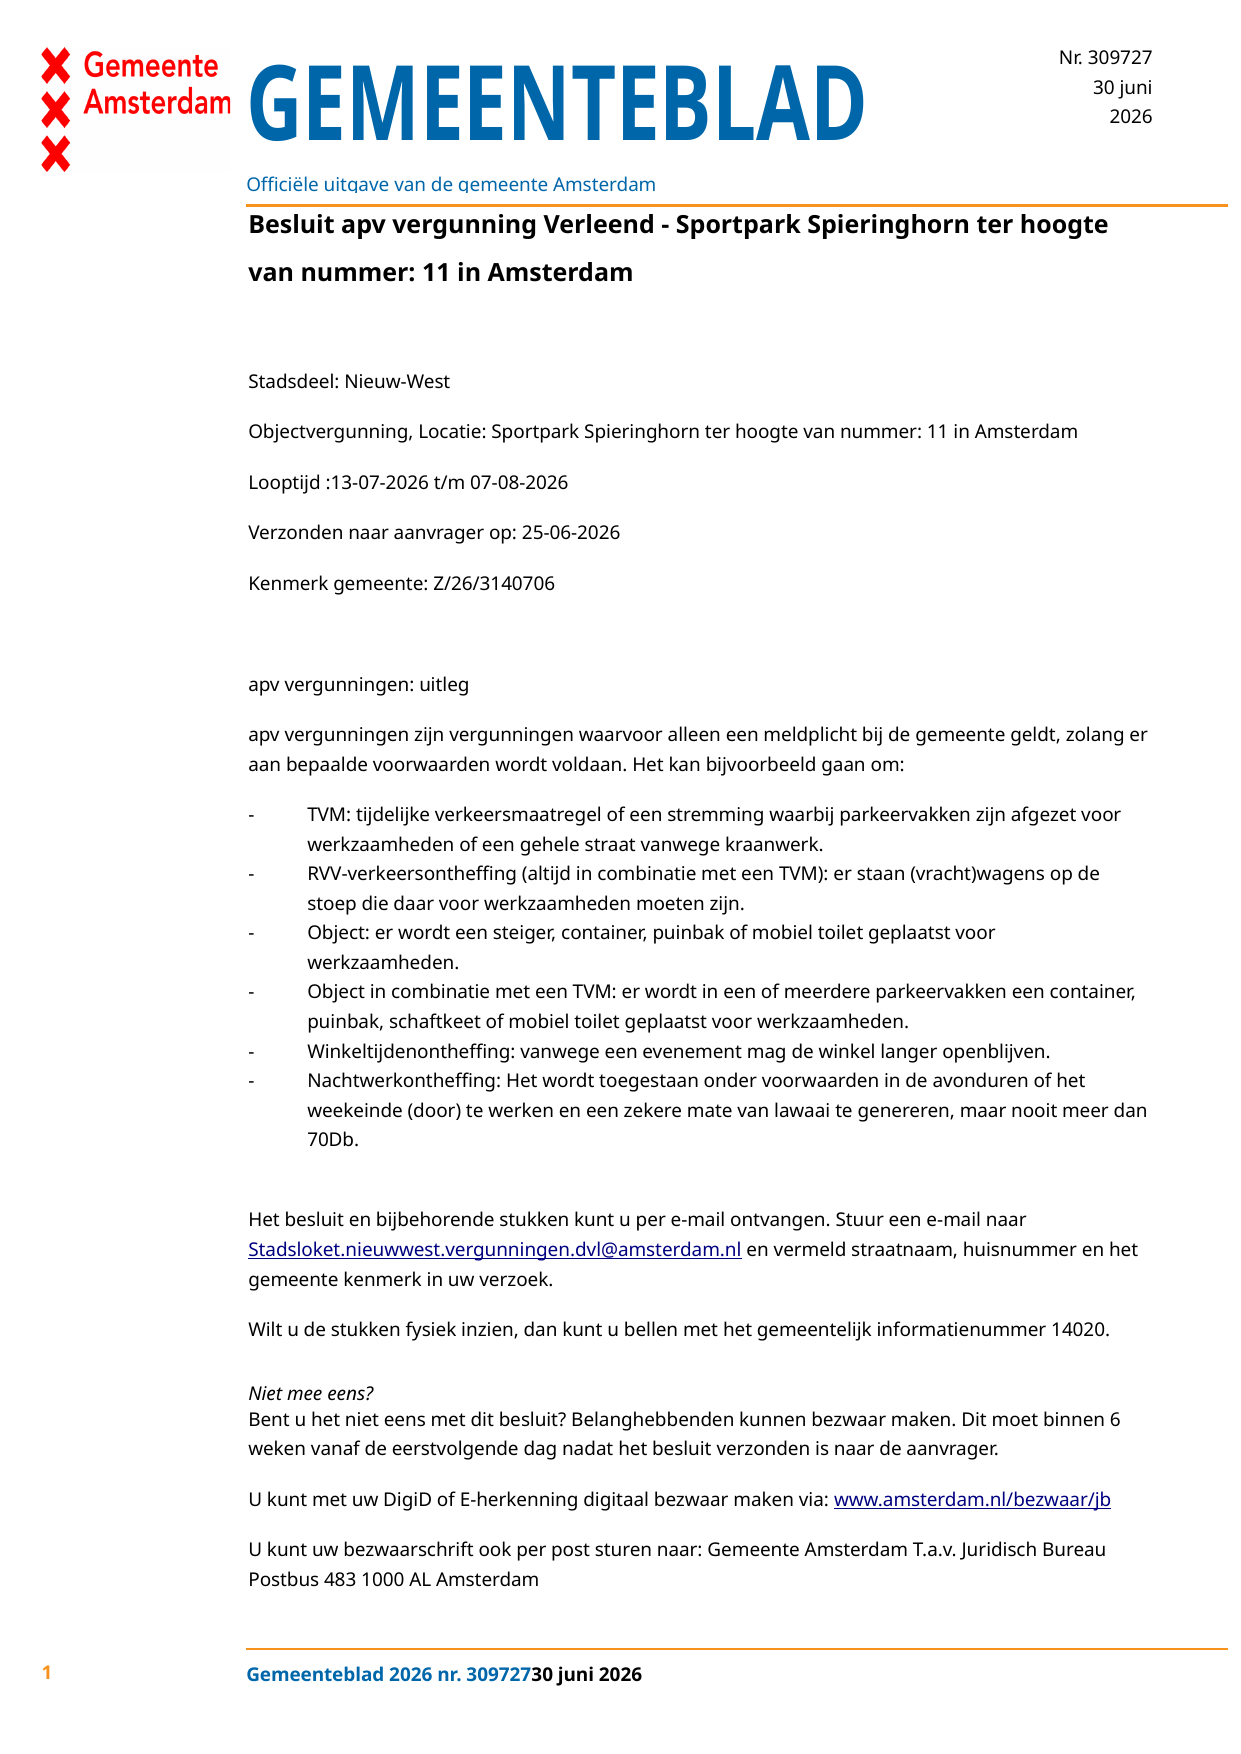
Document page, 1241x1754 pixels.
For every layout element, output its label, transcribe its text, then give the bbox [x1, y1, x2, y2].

text Het besluit en bijbehorende stukken kunt u per e-mail ontvangen. Stuur een e-mail naar Stadsloket.nieuwwest.vergunningen.dvl@amsterdam.nl en vermeld straatnaam, huisnummer en het gemeente kenmerk in uw verzoek. [248, 1207, 1152, 1292]
list TVM: tijdelijke verkeersmaatregel of een stremming waarbij parkeervakken zijn afgezet voor werkzaamheden of een gehele straat vanwege kraanwerk. [248, 801, 1152, 857]
text Wilt u de stukken fysiek inzien, dan kunt u bellen met het gemeentelijk informatienummer 14020. [248, 1316, 1152, 1342]
picture [41, 47, 231, 172]
list RVV-verkeersontheffing (altijd in combinatie met een TVM): er staan (vracht)wagens op de stoep die daar voor werkzaamheden moeten zijn. [248, 860, 1152, 916]
text Bent u het niet eens met dit besluit? Belanghebbenden kunnen bezwaar maken. Dit moet binnen 6 weken vanaf de eerstvolgende dag nadat het besluit verzonden is naar de aanvrager. [248, 1406, 1152, 1461]
text Niet mee eens? [248, 1380, 1152, 1406]
text apv vergunningen: uitleg [248, 671, 1152, 697]
list Nachtwerkontheffing: Het wordt toegestaan onder voorwaarden in de avonduren of het weekeinde (door) te werken en een zekere mate van lawaai te genereren, maar nooit meer dan 70Db. [248, 1067, 1152, 1152]
list Winkeltijdenontheffing: vanwege een evenement mag de winkel langer openblijven. [248, 1038, 1152, 1064]
text Stadsdeel: Nieuw-West [248, 368, 1152, 394]
text Objectvergunning, Locatie: Sportpark Spieringhorn ter hoogte van nummer: 11 in Amsterdam [248, 419, 1152, 444]
text apv vergunningen zijn vergunningen waarvoor alleen een meldplicht bij de gemeente geldt, zolang er aan bepaalde voorwaarden wordt voldaan. Het kan bijvoorbeeld gaan om: [248, 721, 1152, 777]
text Kenmerk gemeente: Z/26/3140706 [248, 570, 1152, 596]
list Object in combinatie met een TVM: er wordt in een of meerdere parkeervakken een container, puinbak, schaftkeet of mobiel toilet geplaatst voor werkzaamheden. [248, 979, 1152, 1034]
text Verzonden naar aanvrager op: 25-06-2026 [248, 519, 1152, 545]
text U kunt uw bezwaarschrift ook per post sturen naar: Gemeente Amsterdam T.a.v. Juridisch Bureau Postbus 483 1000 AL Amsterdam [248, 1536, 1152, 1592]
text Besluit apv vergunning Verleend - Sportpark Spieringhorn ter hoogte van nummer: 11 in Amsterdam [248, 207, 1152, 288]
text Looptijd :13-07-2026 t/m 07-08-2026 [248, 469, 1152, 495]
text U kunt met uw DigiD of E-herkenning digitaal bezwaar maken via: www.amsterdam.nl/bezwaar/jb [248, 1486, 1152, 1512]
list Object: er wordt een steiger, container, puinbak of mobiel toilet geplaatst voor werkzaamheden. [248, 919, 1152, 975]
